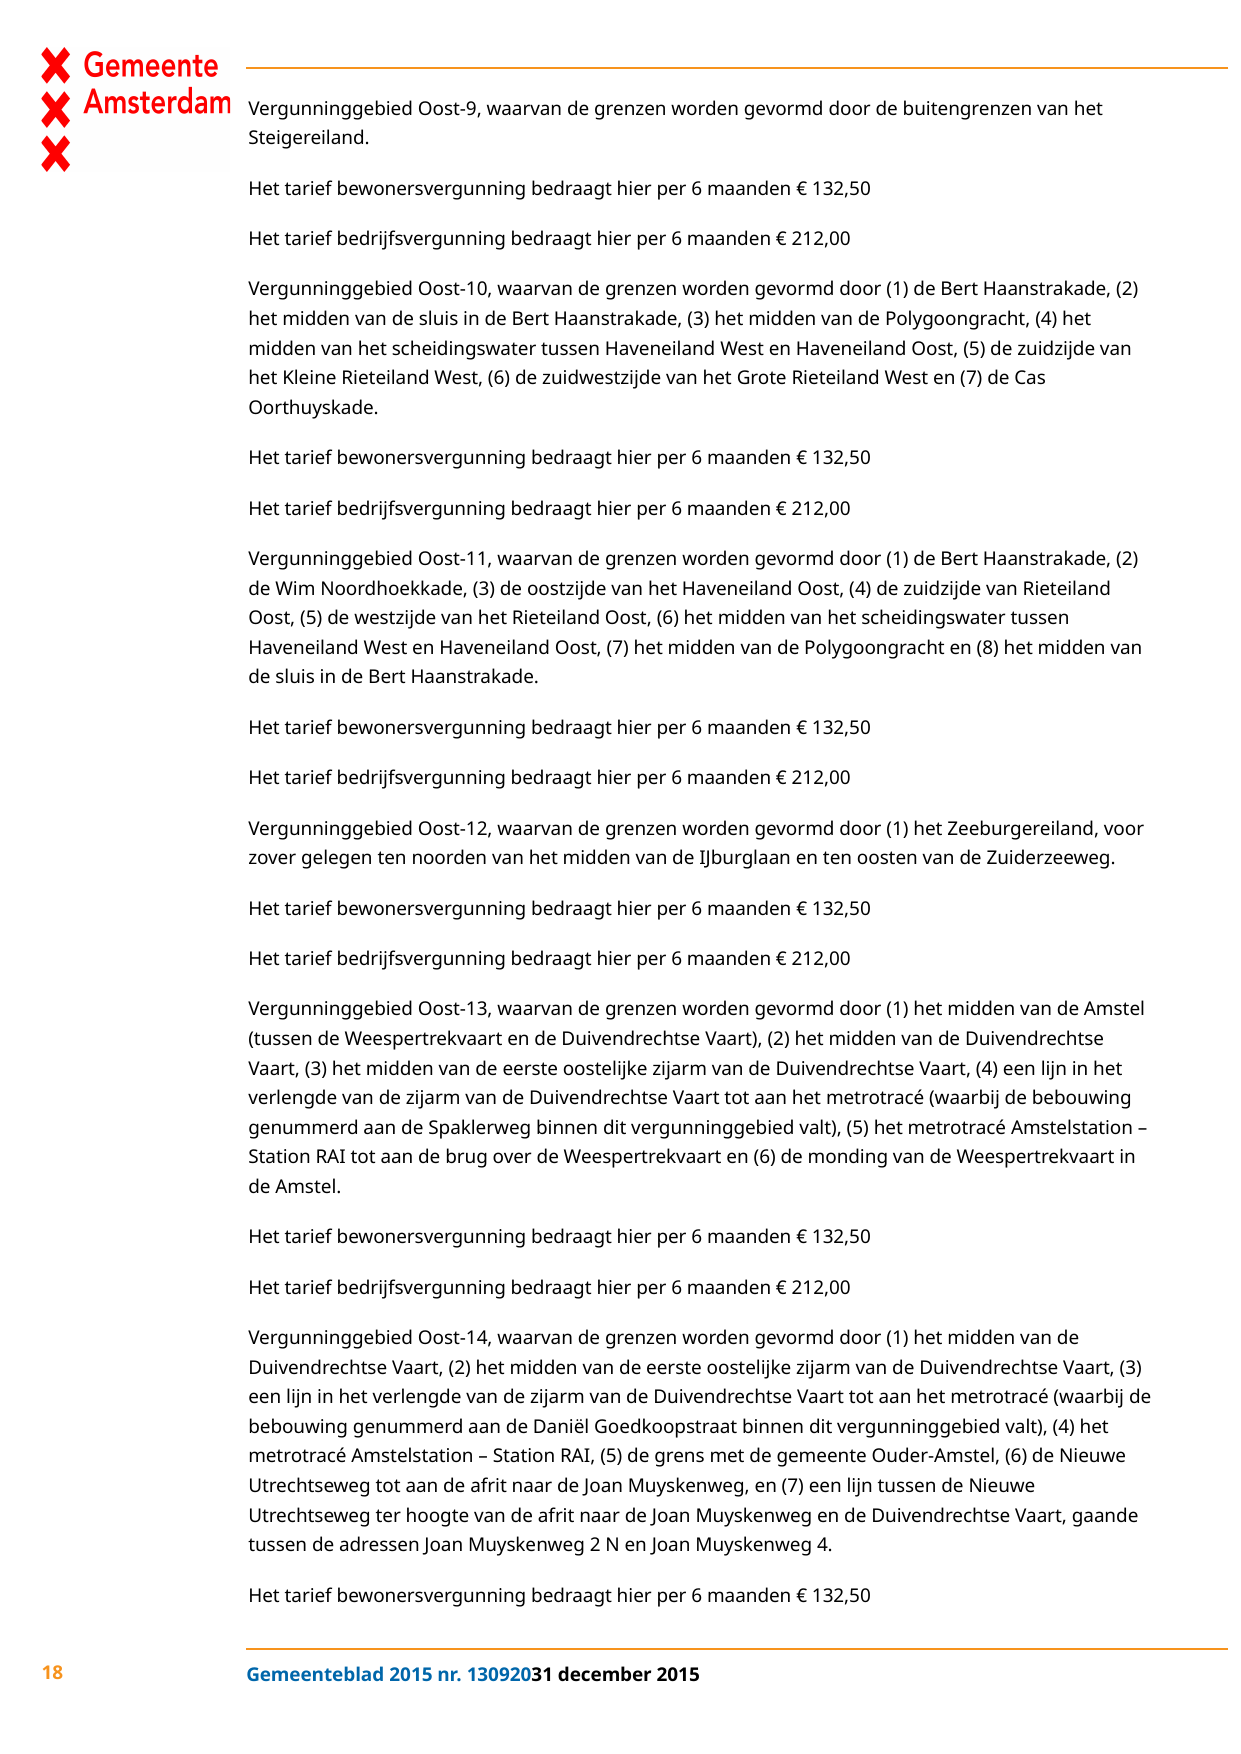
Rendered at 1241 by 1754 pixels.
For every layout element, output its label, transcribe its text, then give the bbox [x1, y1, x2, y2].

text Het tarief bedrijfsvergunning bedraagt hier per 6 maanden € 212,00 [248, 764, 1152, 790]
text Het tarief bewonersvergunning bedraagt hier per 6 maanden € 132,50 [248, 444, 1152, 470]
text Vergunninggebied Oost-9, waarvan de grenzen worden gevormd door de buitengrenzen van het Steigereiland. [248, 95, 1152, 150]
text Het tarief bewonersvergunning bedraagt hier per 6 maanden € 132,50 [248, 1582, 1152, 1608]
text Het tarief bewonersvergunning bedraagt hier per 6 maanden € 132,50 [248, 714, 1152, 740]
text Vergunninggebied Oost-10, waarvan de grenzen worden gevormd door (1) de Bert Haanstrakade, (2) het midden van de sluis in de Bert Haanstrakade, (3) het midden van de Polygoongracht, (4) het midden van het scheidingswater tussen Haveneiland West en Haveneiland Oost, (5) de zuidzijde van het Kleine Rieteiland West, (6) de zuidwestzijde van het Grote Rieteiland West en (7) de Cas Oorthuyskade. [248, 276, 1152, 420]
text Vergunninggebied Oost-14, waarvan de grenzen worden gevormd door (1) het midden van de Duivendrechtse Vaart, (2) het midden van de eerste oostelijke zijarm van de Duivendrechtse Vaart, (3) een lijn in het verlengde van de zijarm van de Duivendrechtse Vaart tot aan het metrotracé (waarbij de bebouwing genummerd aan de Daniël Goedkoopstraat binnen dit vergunninggebied valt), (4) het metrotracé Amstelstation – Station RAI, (5) de grens met de gemeente Ouder-Amstel, (6) de Nieuwe Utrechtseweg tot aan de afrit naar de Joan Muyskenweg, en (7) een lijn tussen de Nieuwe Utrechtseweg ter hoogte van de afrit naar de Joan Muyskenweg en de Duivendrechtse Vaart, gaande tussen de adressen Joan Muyskenweg 2 N en Joan Muyskenweg 4. [248, 1324, 1152, 1557]
text Het tarief bewonersvergunning bedraagt hier per 6 maanden € 132,50 [248, 1223, 1152, 1249]
text Het tarief bedrijfsvergunning bedraagt hier per 6 maanden € 212,00 [248, 495, 1152, 521]
text Het tarief bewonersvergunning bedraagt hier per 6 maanden € 132,50 [248, 175, 1152, 201]
picture [41, 47, 231, 172]
text Vergunninggebied Oost-11, waarvan de grenzen worden gevormd door (1) de Bert Haanstrakade, (2) de Wim Noordhoekkade, (3) de oostzijde van het Haveneiland Oost, (4) de zuidzijde van Rieteiland Oost, (5) de westzijde van het Rieteiland Oost, (6) het midden van het scheidingswater tussen Haveneiland West en Haveneiland Oost, (7) het midden van de Polygoongracht en (8) het midden van de sluis in de Bert Haanstrakade. [248, 545, 1152, 689]
text Het tarief bedrijfsvergunning bedraagt hier per 6 maanden € 212,00 [248, 945, 1152, 971]
text Het tarief bewonersvergunning bedraagt hier per 6 maanden € 132,50 [248, 895, 1152, 921]
text Vergunninggebied Oost-13, waarvan de grenzen worden gevormd door (1) het midden van de Amstel (tussen de Weespertrekvaart en de Duivendrechtse Vaart), (2) het midden van de Duivendrechtse Vaart, (3) het midden van de eerste oostelijke zijarm van de Duivendrechtse Vaart, (4) een lijn in het verlengde van de zijarm van de Duivendrechtse Vaart tot aan het metrotracé (waarbij de bebouwing genummerd aan de Spaklerweg binnen dit vergunninggebied valt), (5) het metrotracé Amstelstation – Station RAI tot aan de brug over de Weespertrekvaart en (6) de monding van de Weespertrekvaart in de Amstel. [248, 996, 1152, 1199]
text Het tarief bedrijfsvergunning bedraagt hier per 6 maanden € 212,00 [248, 225, 1152, 251]
text Vergunninggebied Oost-12, waarvan de grenzen worden gevormd door (1) het Zeeburgereiland, voor zover gelegen ten noorden van het midden van de IJburglaan en ten oosten van de Zuiderzeeweg. [248, 815, 1152, 870]
text Het tarief bedrijfsvergunning bedraagt hier per 6 maanden € 212,00 [248, 1274, 1152, 1300]
